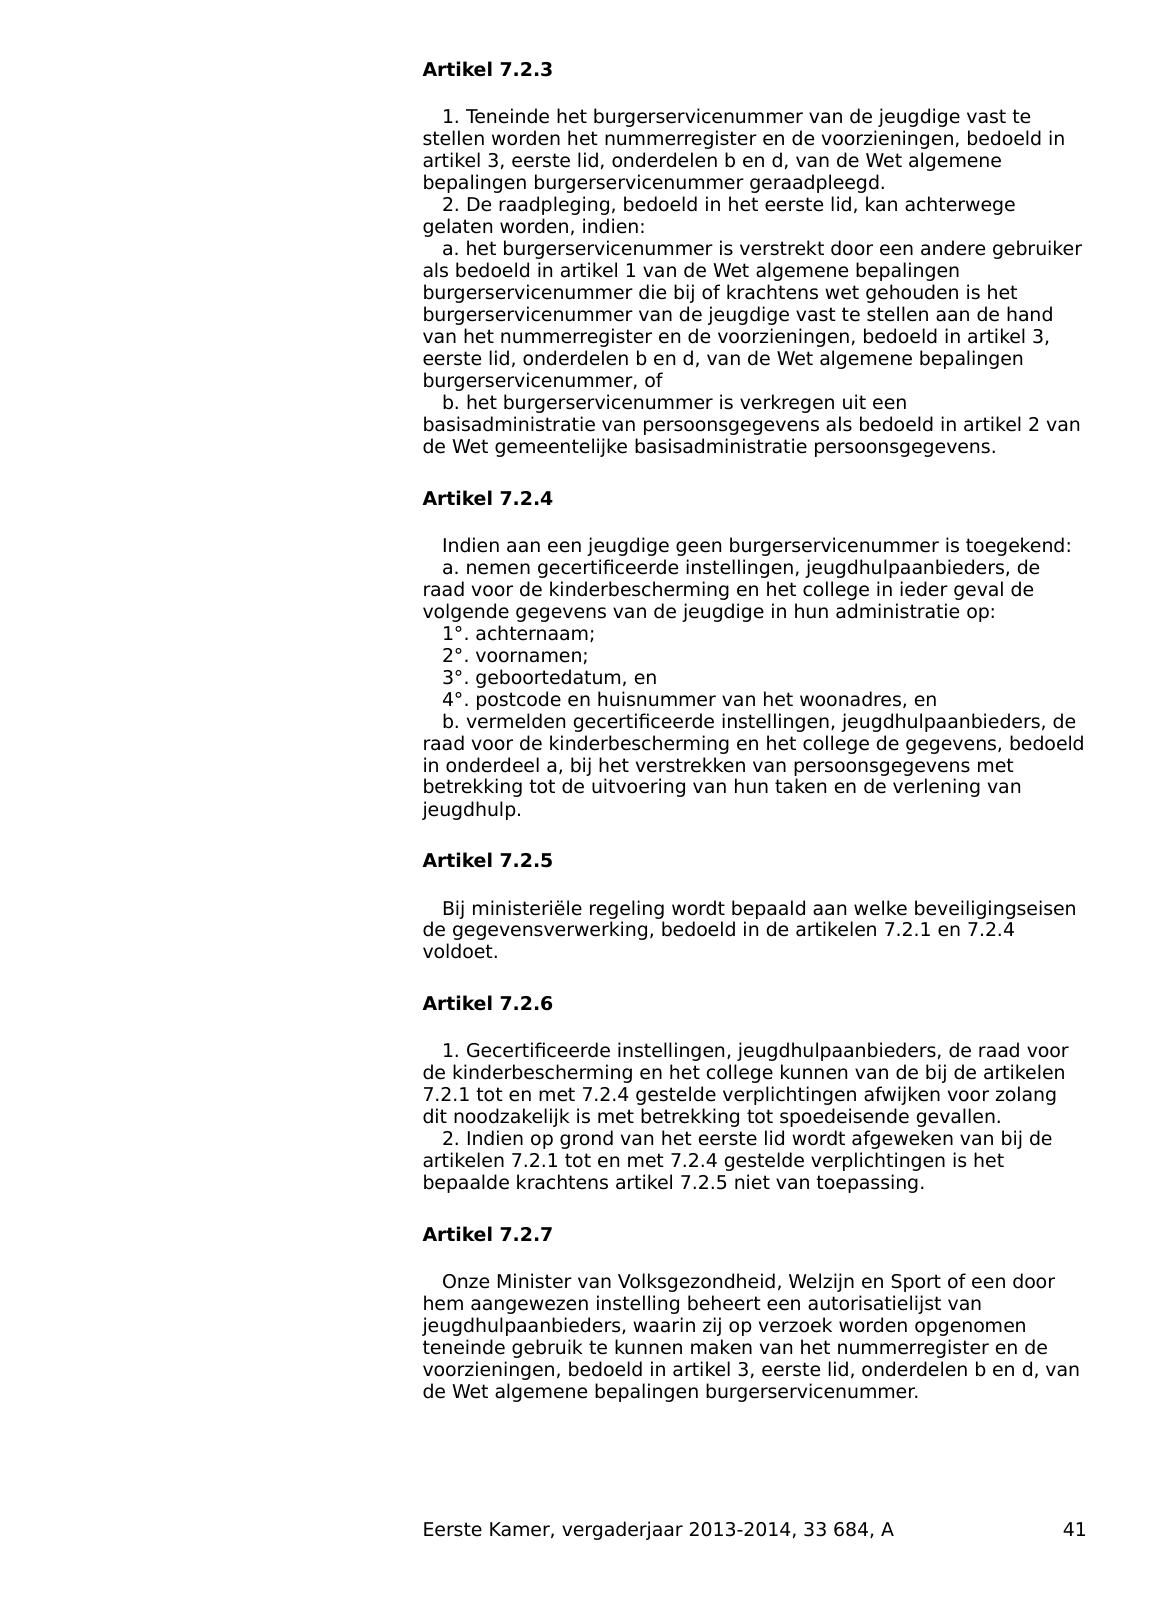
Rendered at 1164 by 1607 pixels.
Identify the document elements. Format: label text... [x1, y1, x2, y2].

text 3°. geboortedatum, en [422, 667, 1087, 688]
text a. het burgerservicenummer is verstrekt door een andere gebruiker als bedoeld in artikel 1 van de Wet algemene bepalingen burgerservicenummer die bij of krachtens wet gehouden is het burgerservicenummer van de jeugdige vast te stellen aan de hand van het nummerregister en de voorzieningen, bedoeld in artikel 3, eerste lid, onderdelen b en d, van de Wet algemene bepalingen burgerservicenummer, of [422, 238, 1087, 392]
text 4°. postcode en huisnummer van het woonadres, en [422, 688, 1087, 711]
text Onze Minister van Volksgezondheid, Welzijn en Sport of een door hem aangewezen instelling beheert een autorisatielijst van jeugdhulpaanbieders, waarin zij op verzoek worden opgenomen teneinde gebruik te kunnen maken van het nummerregister en de voorzieningen, bedoeld in artikel 3, eerste lid, onderdelen b en d, van de Wet algemene bepalingen burgerservicenummer. [422, 1271, 1087, 1403]
text 2. De raadpleging, bedoeld in het eerste lid, kan achterwege gelaten worden, indien: [422, 194, 1087, 238]
text b. vermelden gecertificeerde instellingen, jeugdhulpaanbieders, de raad voor de kinderbescherming en het college de gegevens, bedoeld in onderdeel a, bij het verstrekken van persoonsgegevens met betrekking tot de uitvoering van hun taken en de verlening van jeugdhulp. [422, 711, 1087, 820]
subtitle Artikel 7.2.7 [422, 1224, 1087, 1246]
text b. het burgerservicenummer is verkregen uit een basisadministratie van persoonsgegevens als bedoeld in artikel 2 van de Wet gemeentelijke basisadministratie persoonsgegevens. [422, 392, 1087, 458]
subtitle Artikel 7.2.3 [422, 59, 1087, 81]
text Indien aan een jeugdige geen burgerservicenummer is toegekend: [422, 535, 1087, 557]
subtitle Artikel 7.2.5 [422, 850, 1087, 872]
text 1. Teneinde het burgerservicenummer van de jeugdige vast te stellen worden het nummerregister en de voorzieningen, bedoeld in artikel 3, eerste lid, onderdelen b en d, van de Wet algemene bepalingen burgerservicenummer geraadpleegd. [422, 106, 1087, 194]
text 1. Gecertificeerde instellingen, jeugdhulpaanbieders, de raad voor de kinderbescherming en het college kunnen van de bij de artikelen 7.2.1 tot en met 7.2.4 gestelde verplichtingen afwijken voor zolang dit noodzakelijk is met betrekking tot spoedeisende gevallen. [422, 1040, 1087, 1128]
subtitle Artikel 7.2.6 [422, 993, 1087, 1015]
subtitle Artikel 7.2.4 [422, 488, 1087, 510]
text 2°. voornamen; [422, 644, 1087, 667]
text Bij ministeriële regeling wordt bepaald aan welke beveiligingseisen de gegevensverwerking, bedoeld in de artikelen 7.2.1 en 7.2.4 voldoet. [422, 897, 1087, 963]
text a. nemen gecertificeerde instellingen, jeugdhulpaanbieders, de raad voor de kinderbescherming en het college in ieder geval de volgende gegevens van de jeugdige in hun administratie op: [422, 557, 1087, 623]
text 2. Indien op grond van het eerste lid wordt afgeweken van bij de artikelen 7.2.1 tot en met 7.2.4 gestelde verplichtingen is het bepaalde krachtens artikel 7.2.5 niet van toepassing. [422, 1128, 1087, 1194]
text 1°. achternaam; [422, 623, 1087, 644]
